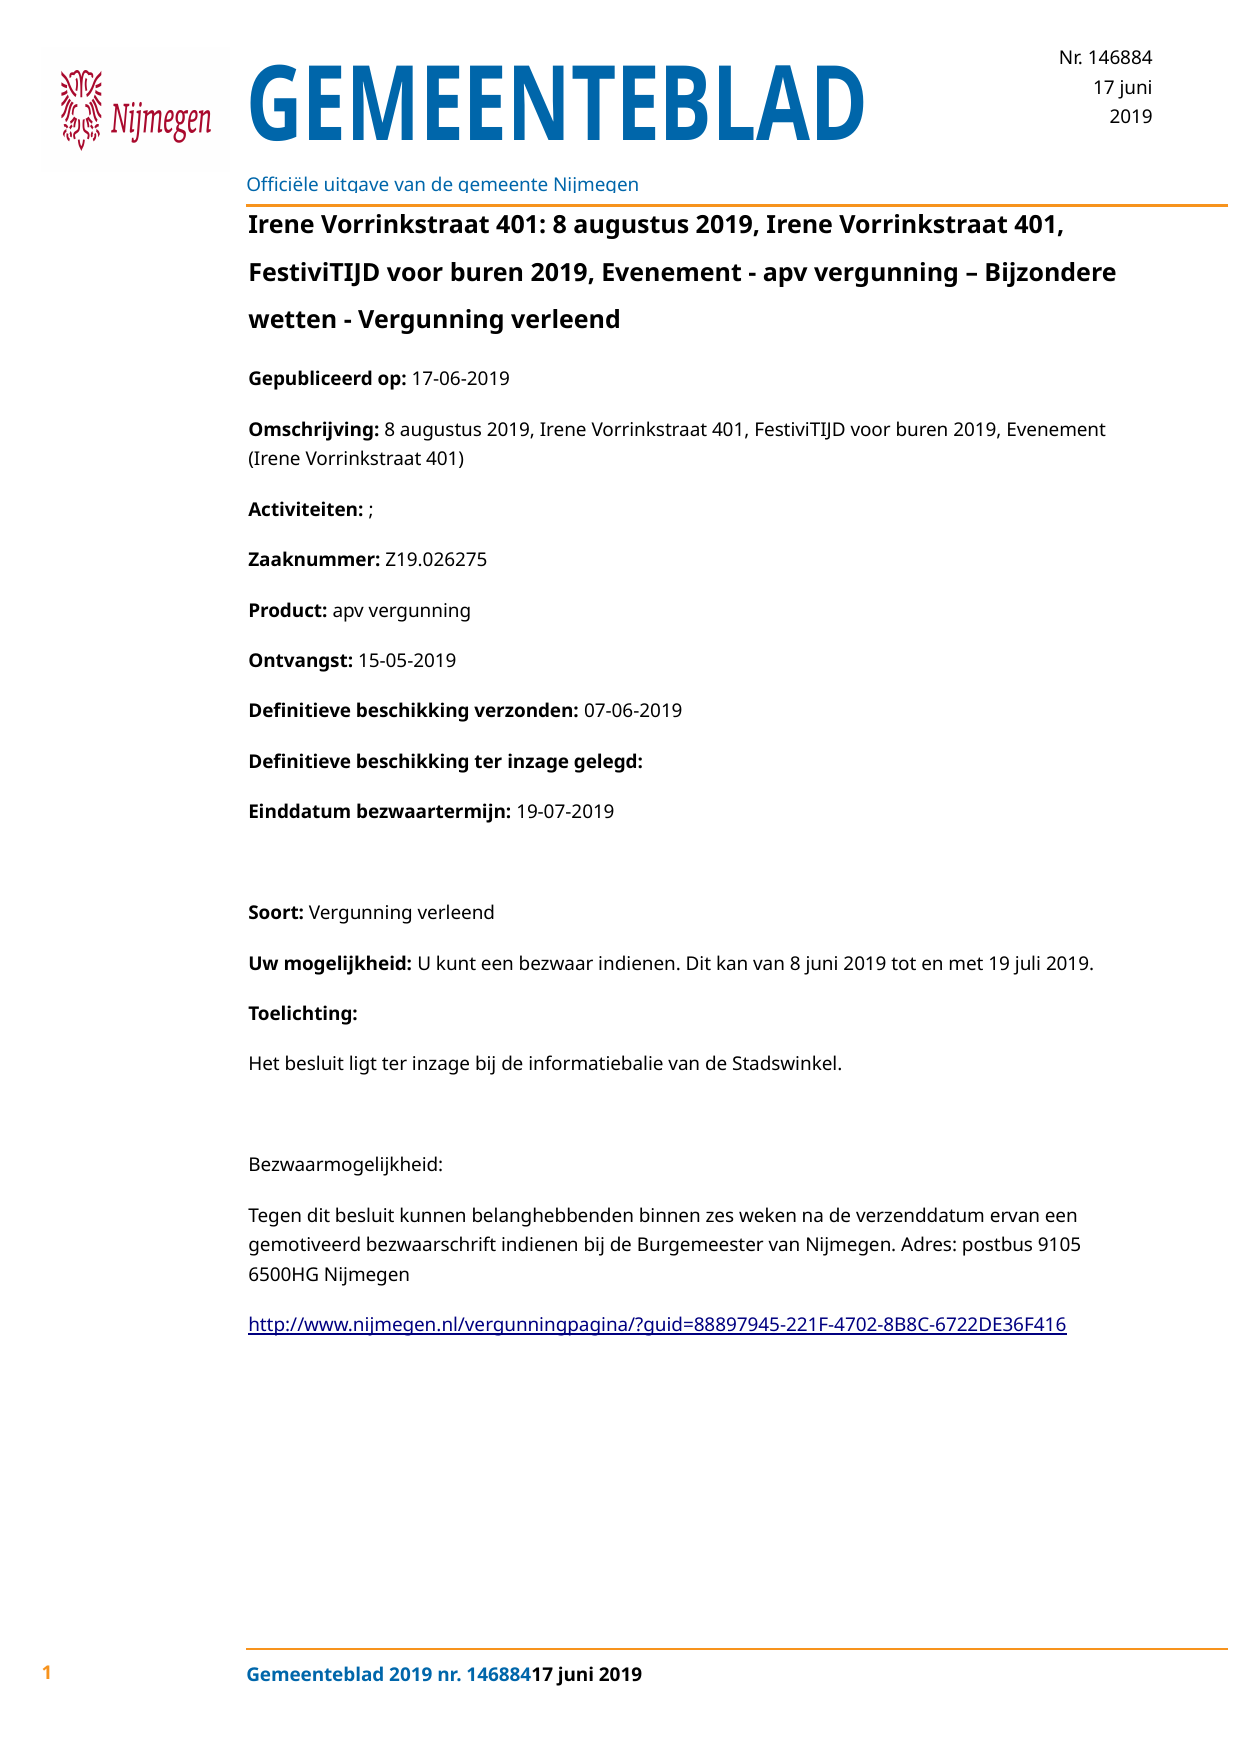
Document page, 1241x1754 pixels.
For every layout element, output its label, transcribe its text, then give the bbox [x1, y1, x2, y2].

text Toelichting: [248, 1000, 1152, 1026]
text Omschrijving: 8 augustus 2019, Irene Vorrinkstraat 401, FestiviTIJD voor buren 2019, Evenement (Irene Vorrinkstraat 401) [248, 416, 1152, 471]
text Uw mogelijkheid: U kunt een bezwaar indienen. Dit kan van 8 juni 2019 tot en met 19 juli 2019. [248, 950, 1152, 975]
picture [41, 47, 231, 172]
text Het besluit ligt ter inzage bij de informatiebalie van de Stadswinkel. [248, 1051, 1152, 1076]
text Product: apv vergunning [248, 597, 1152, 622]
text Activiteiten: ; [248, 496, 1152, 522]
text Definitieve beschikking ter inzage gelegd: [248, 748, 1152, 774]
text Tegen dit besluit kunnen belanghebbenden binnen zes weken na de verzenddatum ervan een gemotiveerd bezwaarschrift indienen bij de Burgemeester van Nijmegen. Adres: postbus 9105 6500HG Nijmegen [248, 1202, 1152, 1287]
text Zaaknummer: Z19.026275 [248, 546, 1152, 572]
text Bezwaarmogelijkheid: [248, 1151, 1152, 1177]
text Soort: Vergunning verleend [248, 899, 1152, 925]
text Ontvangst: 15-05-2019 [248, 647, 1152, 673]
text Einddatum bezwaartermijn: 19-07-2019 [248, 798, 1152, 824]
text Gepubliceerd op: 17-06-2019 [248, 366, 1152, 391]
text Definitieve beschikking verzonden: 07-06-2019 [248, 698, 1152, 723]
text Irene Vorrinkstraat 401: 8 augustus 2019, Irene Vorrinkstraat 401, FestiviTIJD voor buren 2019, Evenement - apv vergunning – Bijzondere wetten - Vergunning verleend [248, 207, 1152, 336]
text http://www.nijmegen.nl/vergunningpagina/?guid=88897945-221F-4702-8B8C-6722DE36F416 [248, 1311, 1152, 1337]
